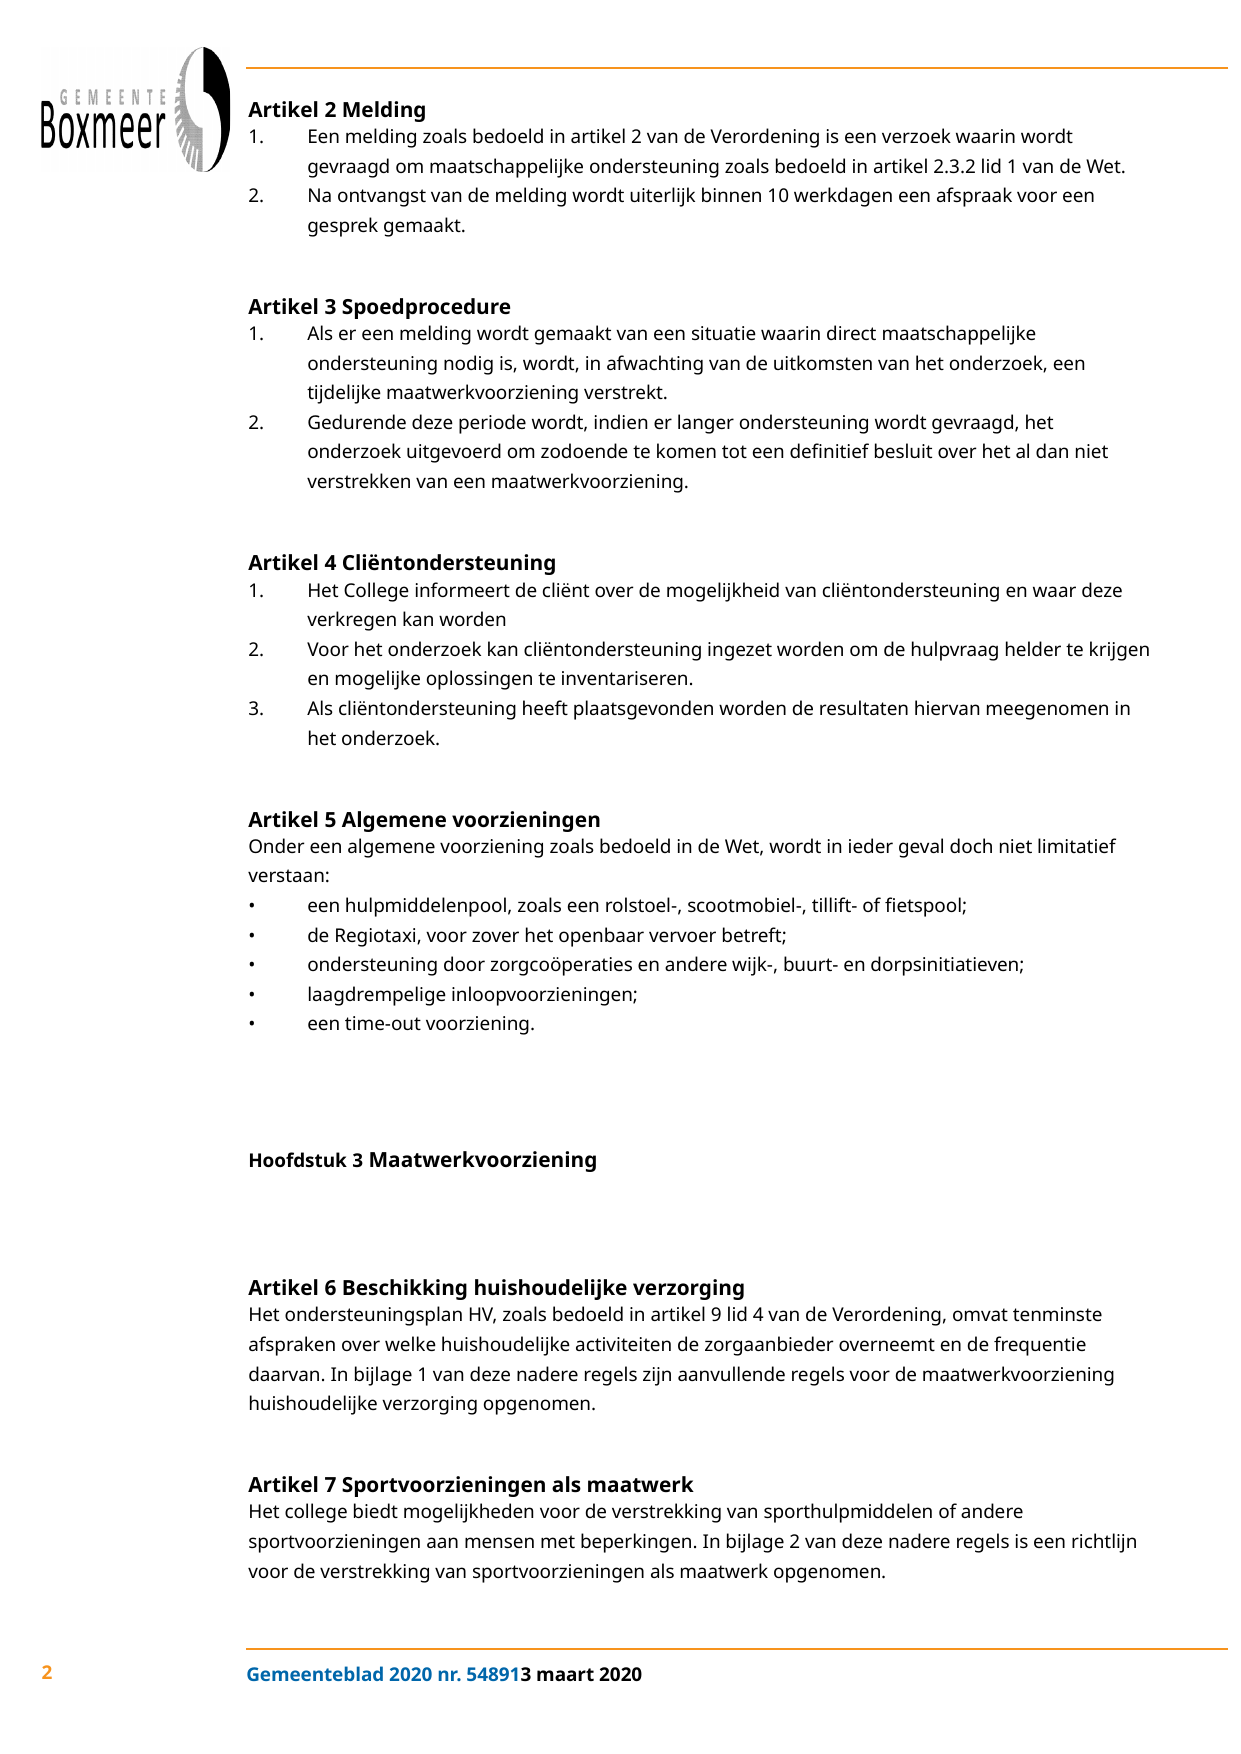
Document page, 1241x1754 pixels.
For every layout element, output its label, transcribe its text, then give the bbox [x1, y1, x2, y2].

text Artikel 2 Melding [248, 95, 1152, 123]
list een hulpmiddelenpool, zoals een rolstoel-, scootmobiel-, tillift- of fietspool; [248, 892, 1152, 918]
text Artikel 6 Beschikking huishoudelijke verzorging [248, 1273, 1152, 1302]
list de Regiotaxi, voor zover het openbaar vervoer betreft; [248, 922, 1152, 948]
text Hoofdstuk 3 Maatwerkvoorziening [248, 1145, 1152, 1173]
list Als cliëntondersteuning heeft plaatsgevonden worden de resultaten hiervan meegenomen in het onderzoek. [248, 695, 1152, 750]
list ondersteuning door zorgcoöperaties en andere wijk-, buurt- en dorpsinitiatieven; [248, 951, 1152, 977]
list Voor het onderzoek kan cliëntondersteuning ingezet worden om de hulpvraag helder te krijgen en mogelijke oplossingen te inventariseren. [248, 636, 1152, 691]
picture [41, 47, 231, 172]
text Het college biedt mogelijkheden voor de verstrekking van sporthulpmiddelen of andere sportvoorzieningen aan mensen met beperkingen. In bijlage 2 van deze nadere regels is een richtlijn voor de verstrekking van sportvoorzieningen als maatwerk opgenomen. [248, 1499, 1152, 1584]
text Onder een algemene voorziening zoals bedoeld in de Wet, wordt in ieder geval doch niet limitatief verstaan: [248, 833, 1152, 888]
list een time-out voorziening. [248, 1011, 1152, 1036]
text Het ondersteuningsplan HV, zoals bedoeld in artikel 9 lid 4 van de Verordening, omvat tenminste afspraken over welke huishoudelijke activiteiten de zorgaanbieder overneemt en de frequentie daarvan. In bijlage 1 van deze nadere regels zijn aanvullende regels voor de maatwerkvoorziening huishoudelijke verzorging opgenomen. [248, 1302, 1152, 1416]
list laagdrempelige inloopvoorzieningen; [248, 981, 1152, 1007]
list Een melding zoals bedoeld in artikel 2 van de Verordening is een verzoek waarin wordt gevraagd om maatschappelijke ondersteuning zoals bedoeld in artikel 2.3.2 lid 1 van de Wet. [248, 123, 1152, 178]
list Het College informeert de cliënt over de mogelijkheid van cliëntondersteuning en waar deze verkregen kan worden [248, 577, 1152, 632]
text Artikel 7 Sportvoorzieningen als maatwerk [248, 1470, 1152, 1499]
list Na ontvangst van de melding wordt uiterlijk binnen 10 werkdagen een afspraak voor een gesprek gemaakt. [248, 182, 1152, 238]
list Gedurende deze periode wordt, indien er langer ondersteuning wordt gevraagd, het onderzoek uitgevoerd om zodoende te komen tot een definitief besluit over het al dan niet verstrekken van een maatwerkvoorziening. [248, 409, 1152, 494]
text Artikel 3 Spoedprocedure [248, 292, 1152, 320]
text Artikel 5 Algemene voorzieningen [248, 805, 1152, 833]
text Artikel 4 Cliëntondersteuning [248, 548, 1152, 577]
list Als er een melding wordt gemaakt van een situatie waarin direct maatschappelijke ondersteuning nodig is, wordt, in afwachting van de uitkomsten van het onderzoek, een tijdelijke maatwerkvoorziening verstrekt. [248, 320, 1152, 405]
